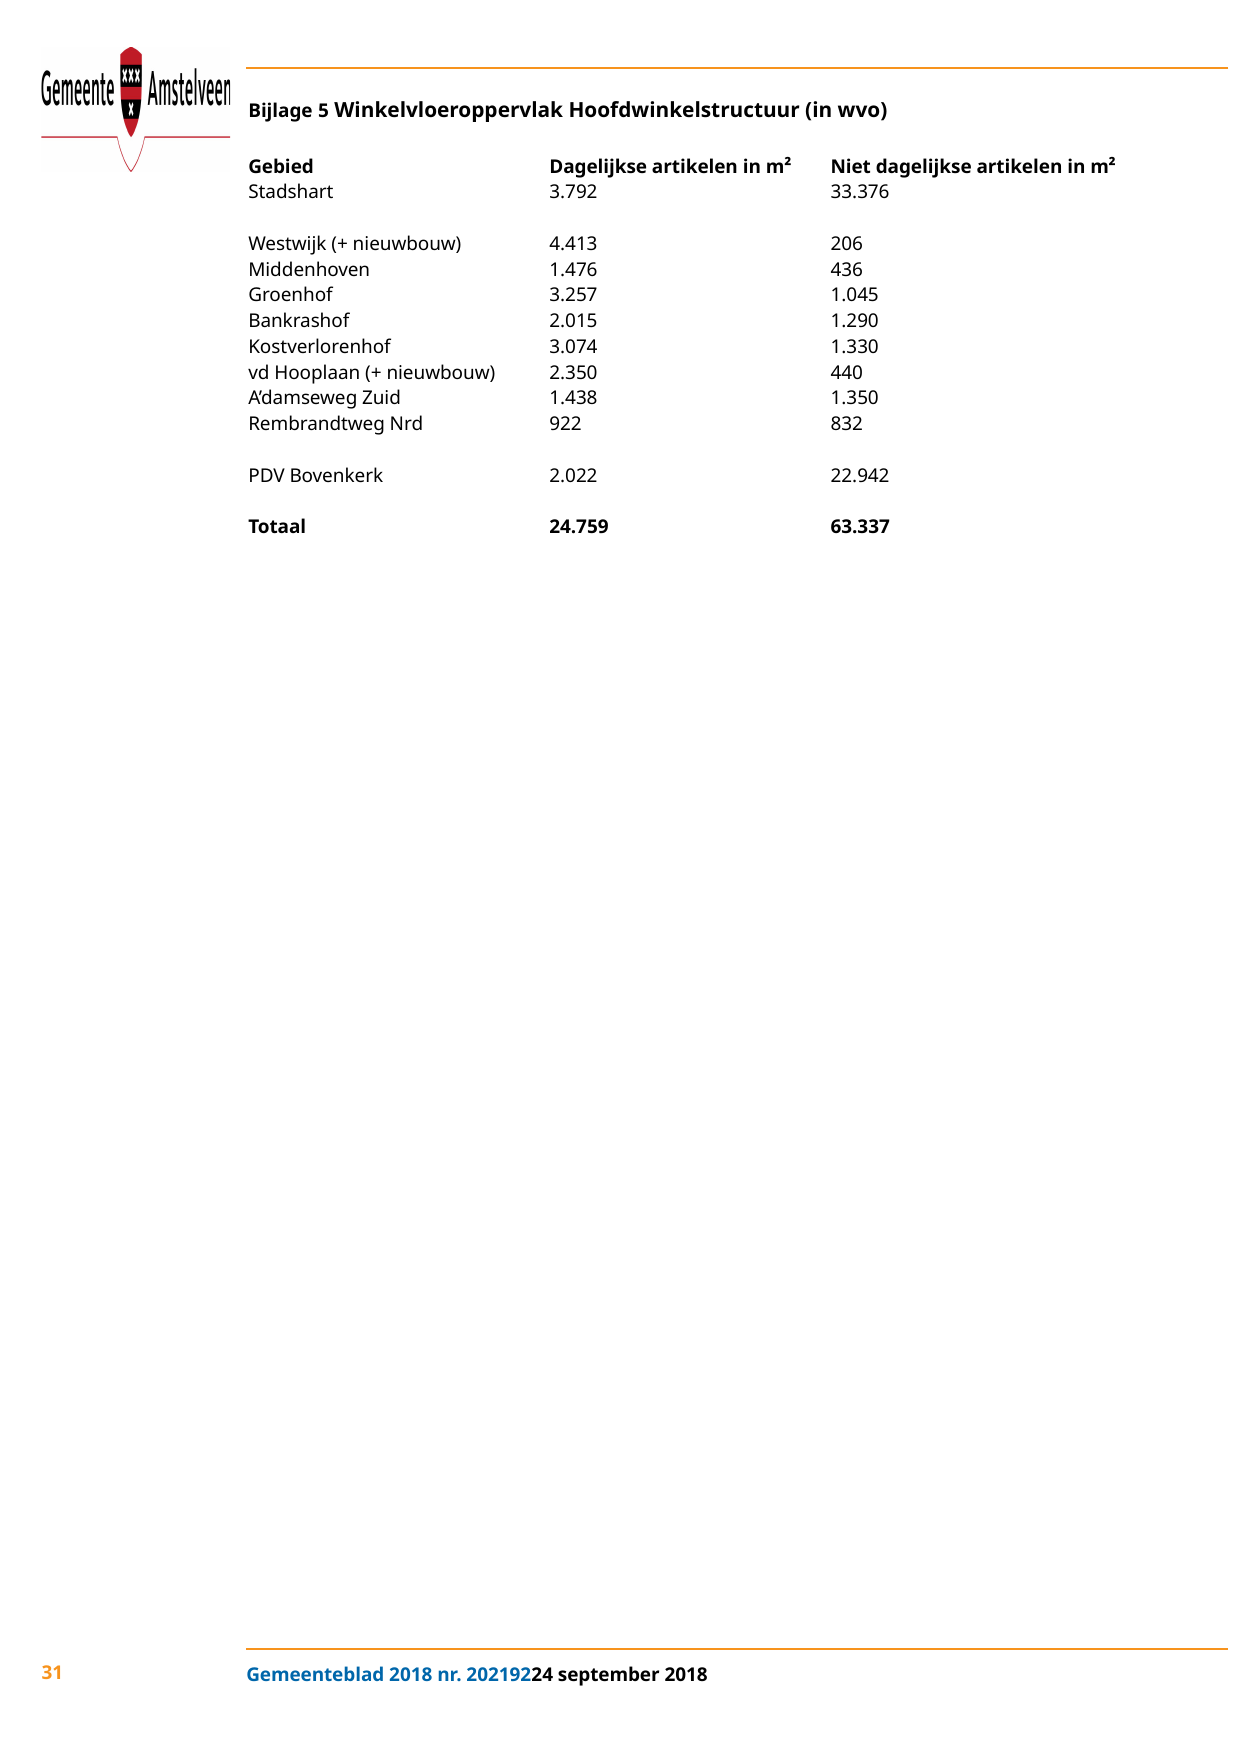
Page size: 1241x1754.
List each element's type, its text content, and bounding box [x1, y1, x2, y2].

table_cell A’damseweg Zuid [248, 385, 549, 410]
table_cell 1.476 [549, 256, 830, 282]
table_cell 206 [830, 230, 1152, 256]
table_cell [248, 205, 549, 230]
picture [41, 47, 231, 172]
table_cell [830, 436, 1152, 462]
table_cell vd Hooplaan (+ nieuwbouw) [248, 359, 549, 384]
table_cell 3.792 [549, 179, 830, 204]
table_cell 3.257 [549, 282, 830, 307]
table_cell Groenhof [248, 282, 549, 307]
table_cell 1.330 [830, 333, 1152, 359]
table_cell Stadshart [248, 179, 549, 204]
table_cell Bankrashof [248, 308, 549, 333]
table_cell 33.376 [830, 179, 1152, 204]
table_cell Westwijk (+ nieuwbouw) [248, 230, 549, 256]
table_cell [549, 205, 830, 230]
table_cell PDV Bovenkerk [248, 462, 549, 487]
table_cell 1.045 [830, 282, 1152, 307]
table_cell Middenhoven [248, 256, 549, 282]
table_cell [830, 205, 1152, 230]
table_cell 2.015 [549, 308, 830, 333]
table_header Dagelijkse artikelen in m² [549, 153, 830, 179]
table_cell 1.350 [830, 385, 1152, 410]
table_cell 2.022 [549, 462, 830, 487]
table_cell 922 [549, 410, 830, 436]
table_cell Totaal [248, 513, 549, 539]
table_header Niet dagelijkse artikelen in m² [830, 153, 1152, 179]
table_cell 4.413 [549, 230, 830, 256]
table_cell 63.337 [830, 513, 1152, 539]
table_cell [830, 488, 1152, 513]
table_cell 436 [830, 256, 1152, 282]
table_cell 1.438 [549, 385, 830, 410]
table_cell [549, 488, 830, 513]
table_cell Rembrandtweg Nrd [248, 410, 549, 436]
table_header Gebied [248, 153, 549, 179]
text Bijlage 5 Winkelvloeroppervlak Hoofdwinkelstructuur (in wvo) [248, 95, 1152, 123]
table_cell [248, 436, 549, 462]
table_cell 3.074 [549, 333, 830, 359]
table_cell [549, 436, 830, 462]
table_cell [248, 488, 549, 513]
table_cell 1.290 [830, 308, 1152, 333]
table_cell 440 [830, 359, 1152, 384]
table_cell 22.942 [830, 462, 1152, 487]
table_cell Kostverlorenhof [248, 333, 549, 359]
table_cell 2.350 [549, 359, 830, 384]
table_cell 24.759 [549, 513, 830, 539]
table_cell 832 [830, 410, 1152, 436]
